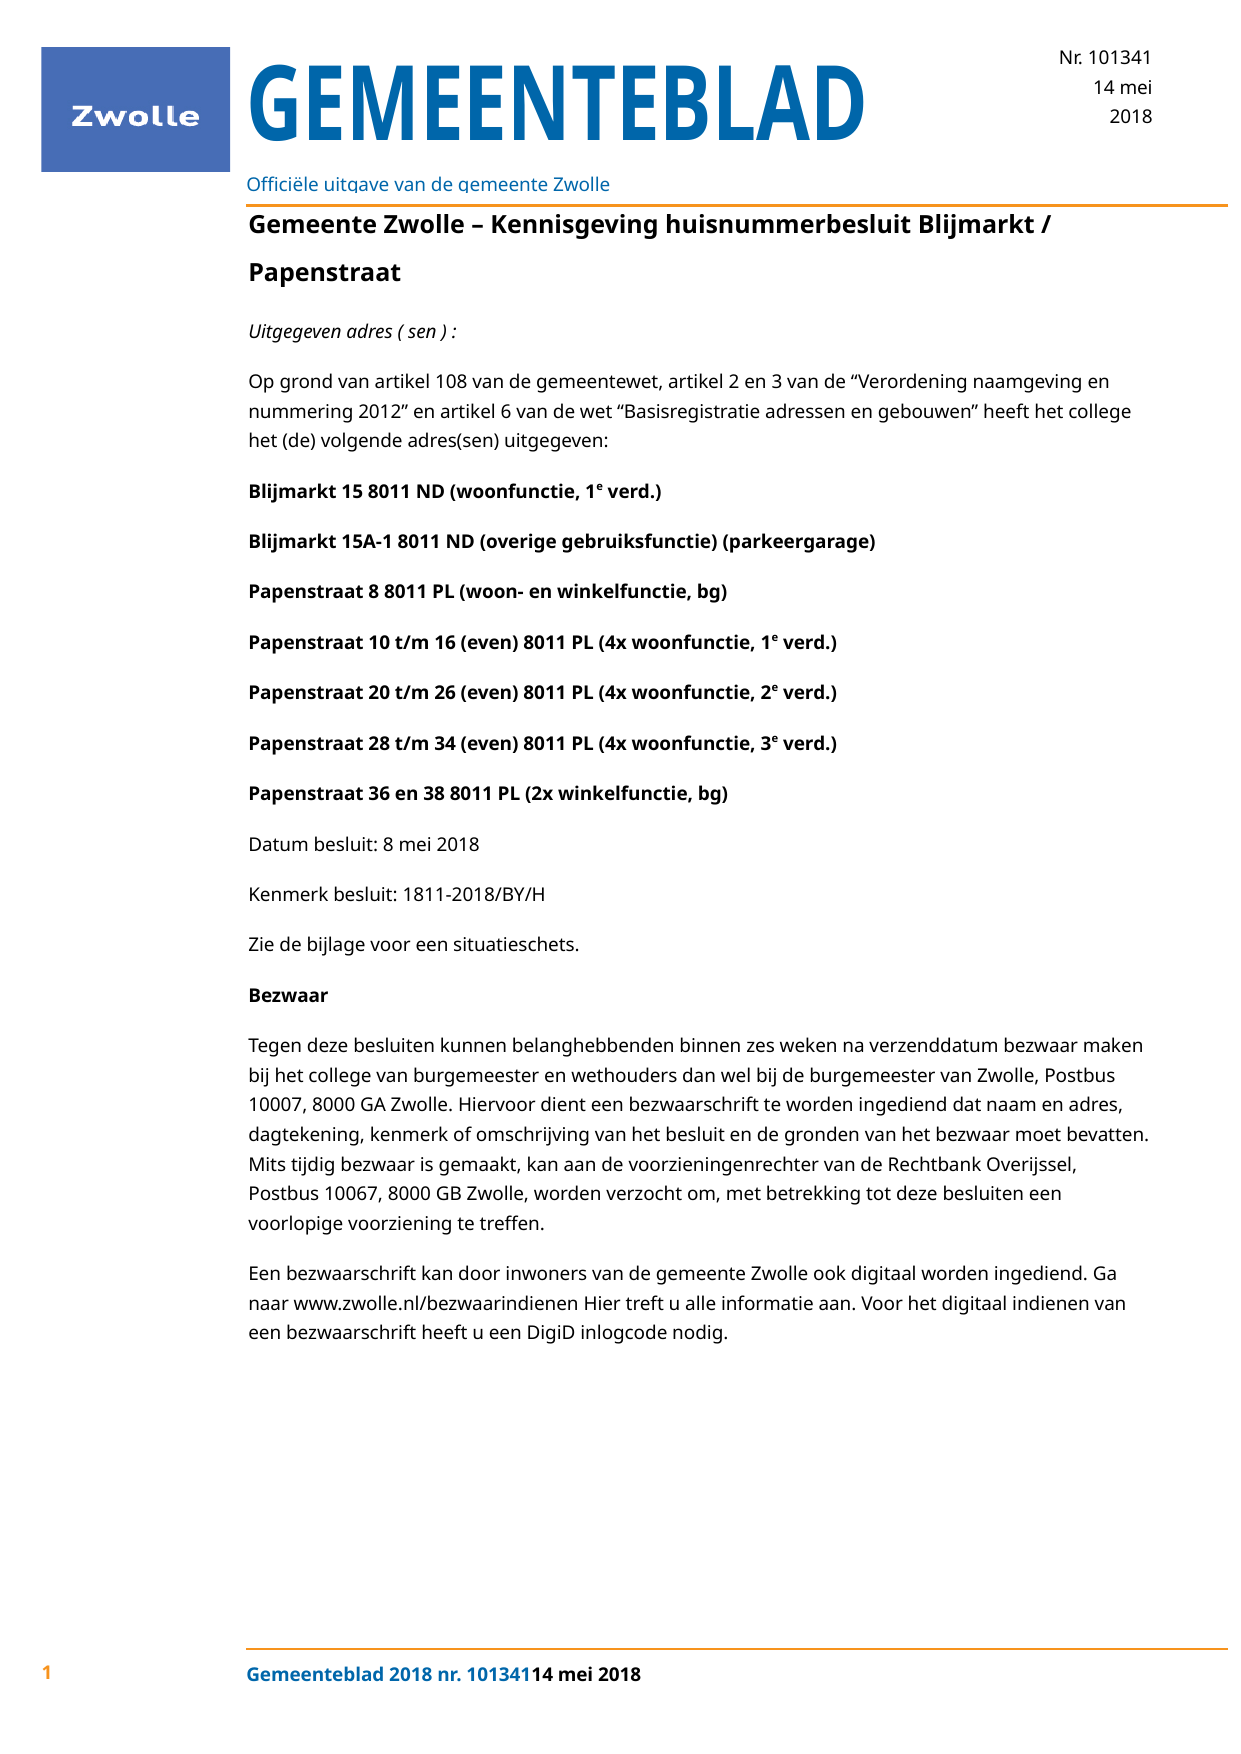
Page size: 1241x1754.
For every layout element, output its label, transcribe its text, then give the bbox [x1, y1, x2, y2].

text Op grond van artikel 108 van de gemeentewet, artikel 2 en 3 van de “Verordening naamgeving en nummering 2012” en artikel 6 van de wet “Basisregistratie adressen en gebouwen” heeft het college het (de) volgende adres(sen) uitgegeven: [248, 368, 1152, 453]
text Gemeente Zwolle – Kennisgeving huisnummerbesluit Blijmarkt / Papenstraat [248, 207, 1152, 288]
text Blijmarkt 15 8011 ND (woonfunctie, 1e verd.) [248, 478, 1152, 504]
text Uitgegeven adres ( sen ) : [248, 318, 1152, 344]
text Papenstraat 36 en 38 8011 PL (2x winkelfunctie, bg) [248, 780, 1152, 806]
text Blijmarkt 15A-1 8011 ND (overige gebruiksfunctie) (parkeergarage) [248, 528, 1152, 554]
text Bezwaar [248, 982, 1152, 1008]
text Tegen deze besluiten kunnen belanghebbenden binnen zes weken na verzenddatum bezwaar maken bij het college van burgemeester en wethouders dan wel bij de burgemeester van Zwolle, Postbus 10007, 8000 GA Zwolle. Hiervoor dient een bezwaarschrift te worden ingediend dat naam en adres, dagtekening, kenmerk of omschrijving van het besluit en de gronden van het bezwaar moet bevatten. Mits tijdig bezwaar is gemaakt, kan aan de voorzieningenrechter van de Rechtbank Overijssel, Postbus 10067, 8000 GB Zwolle, worden verzocht om, met betrekking tot deze besluiten een voorlopige voorziening te treffen. [248, 1032, 1152, 1236]
text Datum besluit: 8 mei 2018 [248, 831, 1152, 857]
text Zie de bijlage voor een situatieschets. [248, 932, 1152, 957]
picture [41, 47, 231, 172]
text Papenstraat 8 8011 PL (woon- en winkelfunctie, bg) [248, 579, 1152, 604]
text Papenstraat 10 t/m 16 (even) 8011 PL (4x woonfunctie, 1e verd.) [248, 629, 1152, 655]
text Papenstraat 28 t/m 34 (even) 8011 PL (4x woonfunctie, 3e verd.) [248, 730, 1152, 756]
text Papenstraat 20 t/m 26 (even) 8011 PL (4x woonfunctie, 2e verd.) [248, 679, 1152, 705]
text Kenmerk besluit: 1811-2018/BY/H [248, 881, 1152, 907]
text Een bezwaarschrift kan door inwoners van de gemeente Zwolle ook digitaal worden ingediend. Ga naar www.zwolle.nl/bezwaarindienen Hier treft u alle informatie aan. Voor het digitaal indienen van een bezwaarschrift heeft u een DigiD inlogcode nodig. [248, 1260, 1152, 1345]
